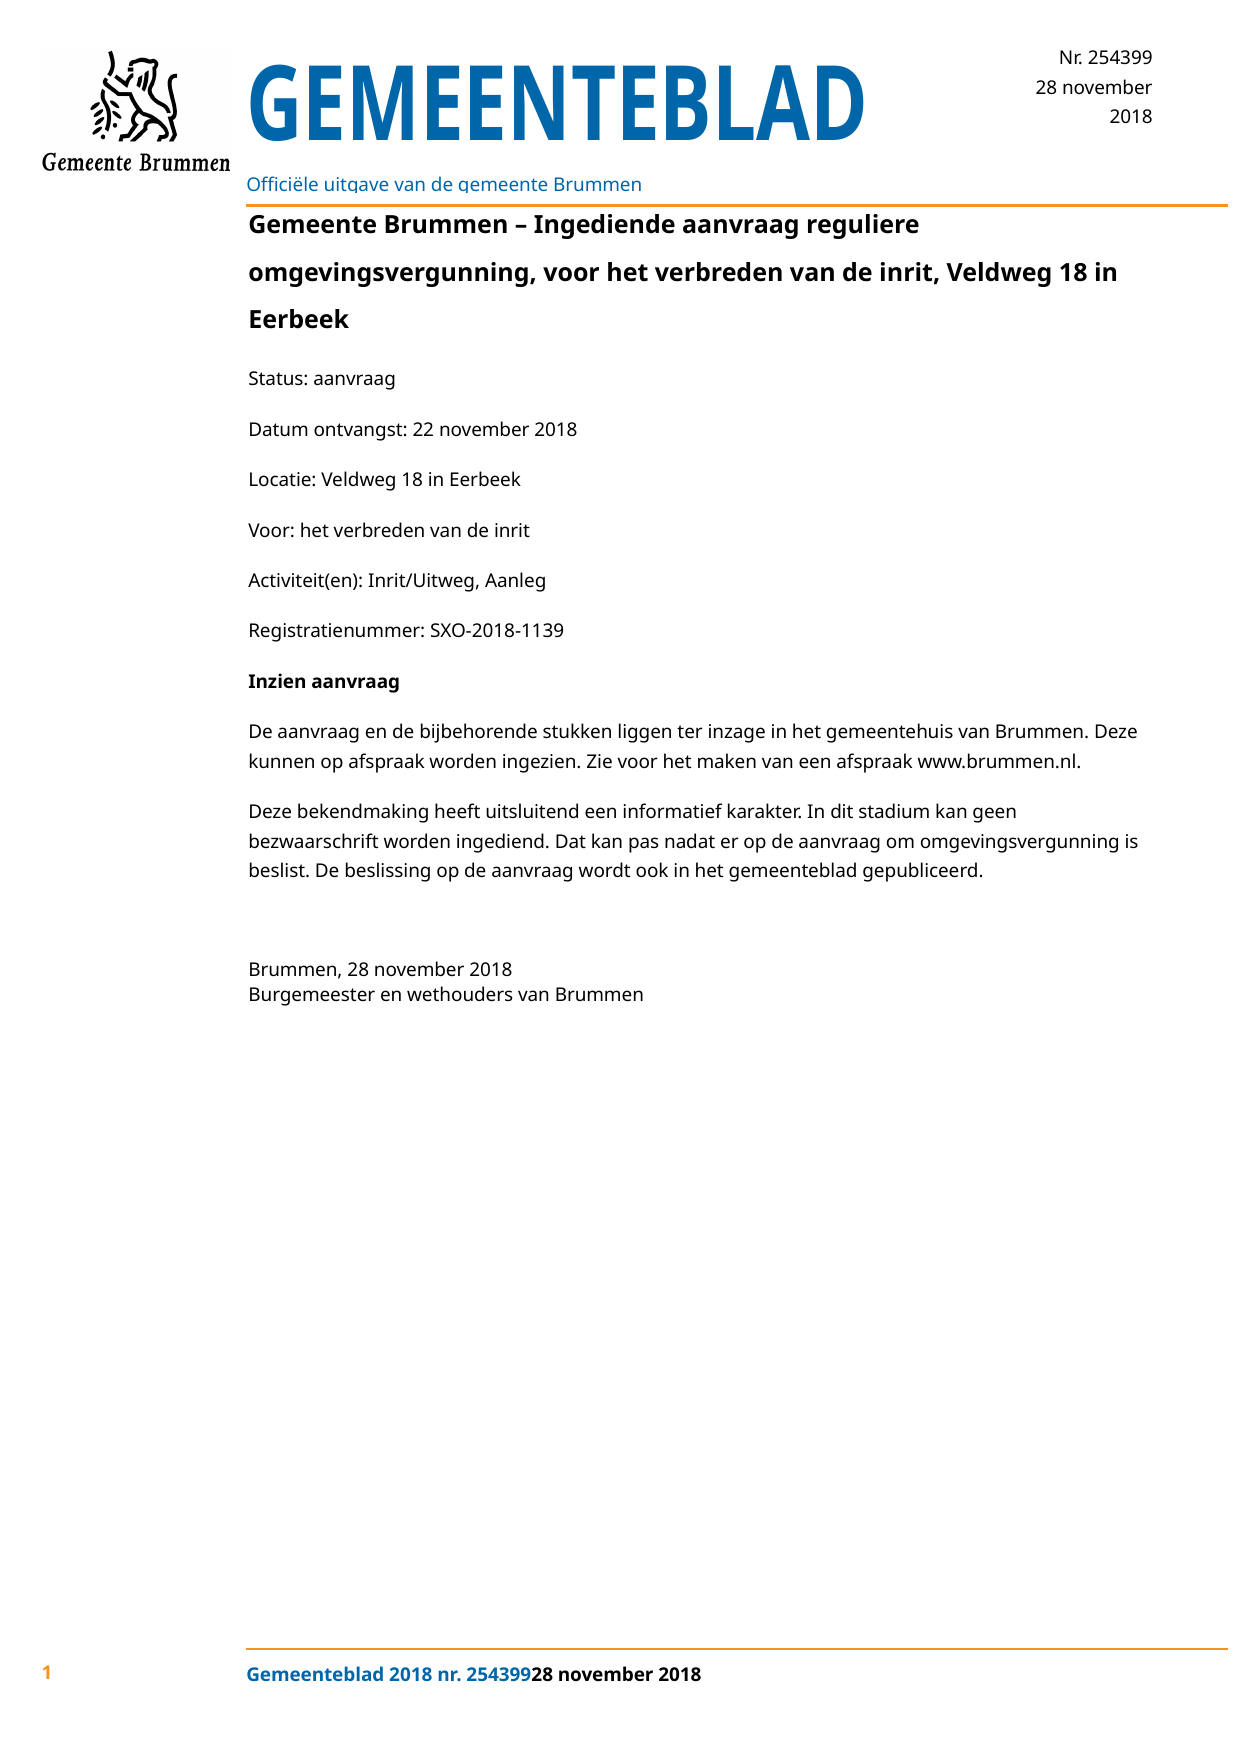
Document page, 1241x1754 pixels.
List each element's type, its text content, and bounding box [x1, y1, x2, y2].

picture [41, 47, 231, 172]
text Datum ontvangst: 22 november 2018 [248, 416, 1152, 442]
text Brummen, 28 november 2018 [248, 956, 1152, 982]
text Status: aanvraag [248, 366, 1152, 391]
text Registratienummer: SXO-2018-1139 [248, 618, 1152, 643]
text De aanvraag en de bijbehorende stukken liggen ter inzage in het gemeentehuis van Brummen. Deze kunnen op afspraak worden ingezien. Zie voor het maken van een afspraak www.brummen.nl. [248, 718, 1152, 774]
text Activiteit(en): Inrit/Uitweg, Aanleg [248, 567, 1152, 593]
text Burgemeester en wethouders van Brummen [248, 982, 1152, 1007]
text Deze bekendmaking heeft uitsluitend een informatief karakter. In dit stadium kan geen bezwaarschrift worden ingediend. Dat kan pas nadat er op de aanvraag om omgevingsvergunning is beslist. De beslissing op de aanvraag wordt ook in het gemeenteblad gepubliceerd. [248, 798, 1152, 883]
text Locatie: Veldweg 18 in Eerbeek [248, 466, 1152, 492]
text Gemeente Brummen – Ingediende aanvraag reguliere omgevingsvergunning, voor het verbreden van de inrit, Veldweg 18 in Eerbeek [248, 207, 1152, 336]
text Inzien aanvraag [248, 668, 1152, 694]
text Voor: het verbreden van de inrit [248, 517, 1152, 542]
